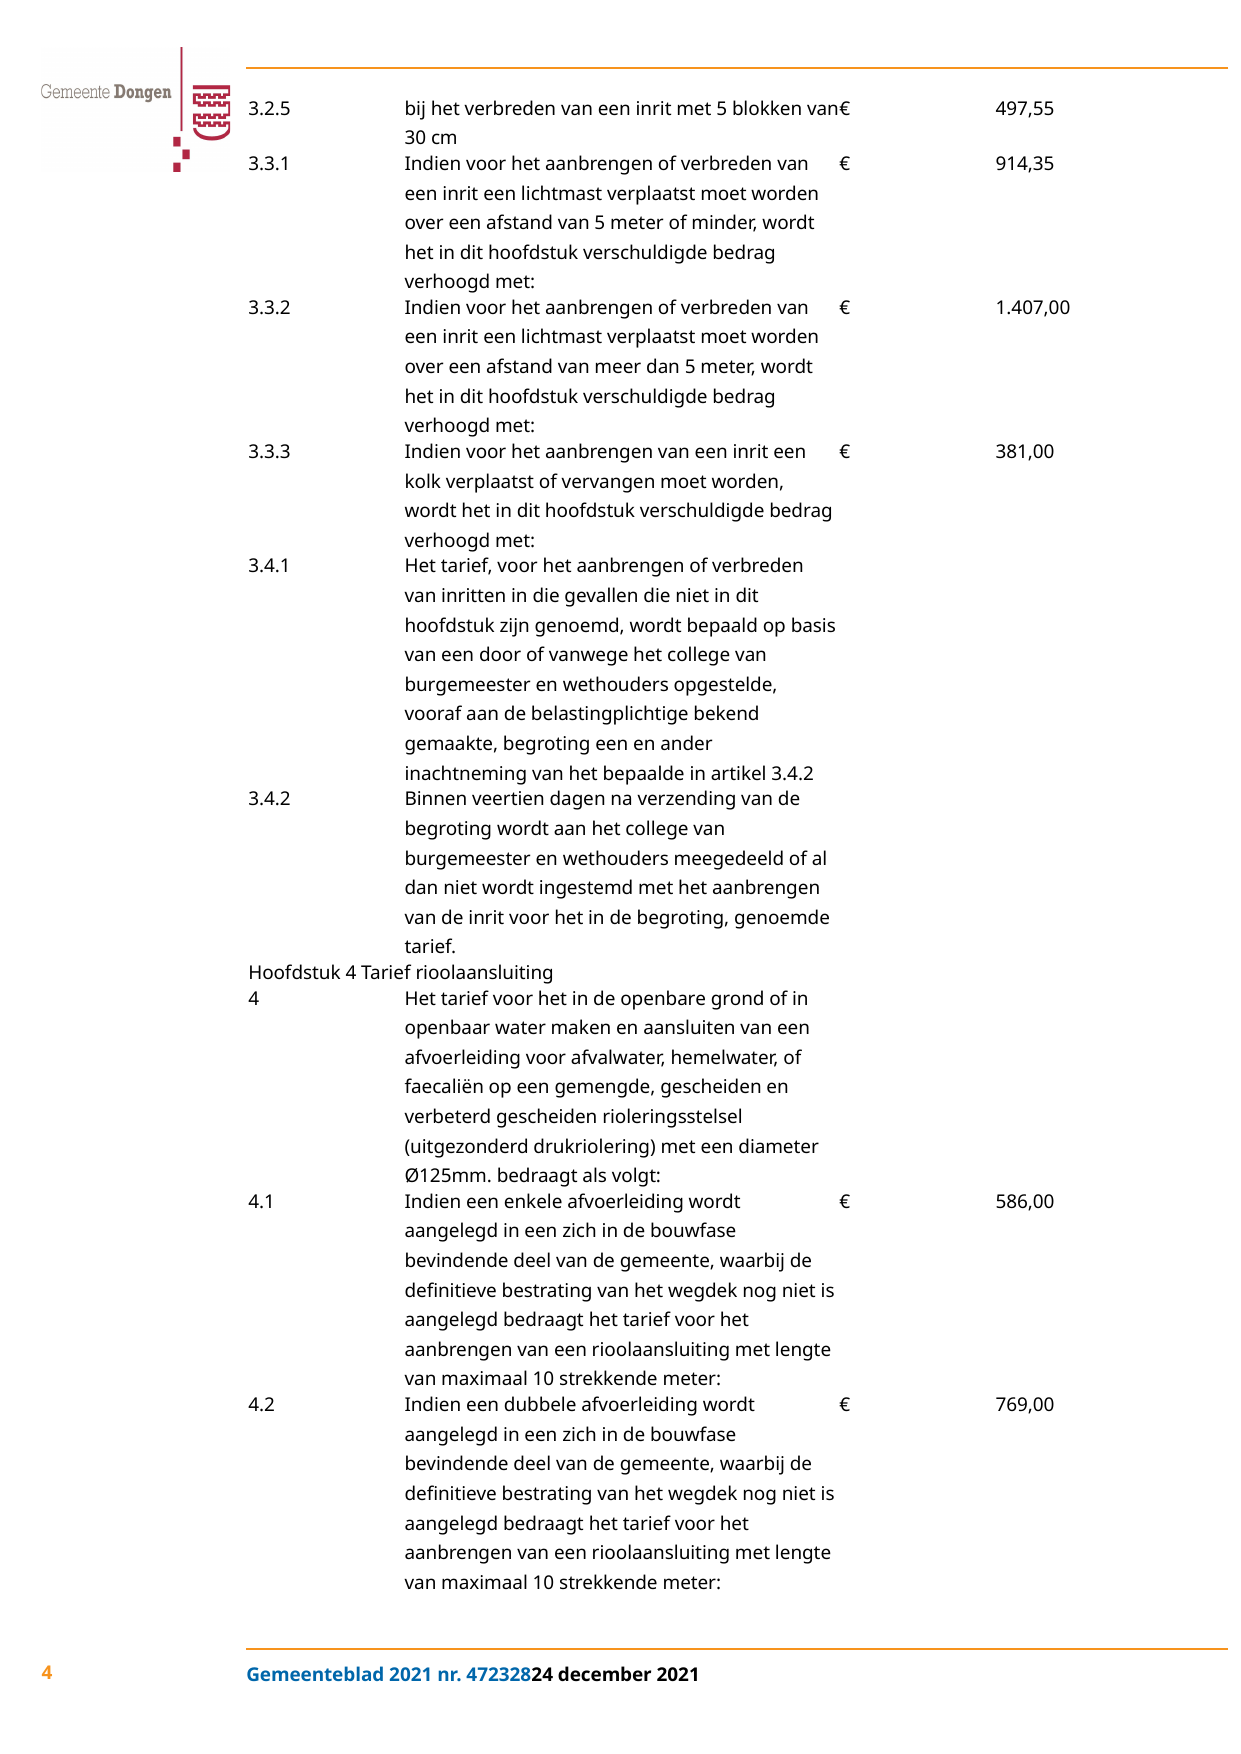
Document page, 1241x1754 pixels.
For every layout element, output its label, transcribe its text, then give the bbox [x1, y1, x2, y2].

table_cell 4 [248, 985, 404, 1188]
table_cell Het tarief, voor het aanbrengen of verbreden van inritten in die gevallen die niet in dit hoofdstuk zijn genoemd, wordt bepaald op basis van een door of vanwege het college van burgemeester en wethouders opgestelde, vooraf aan de belastingplichtige bekend gemaakte, begroting een en ander inachtneming van het bepaalde in artikel 3.4.2 [404, 553, 839, 786]
table_cell 3.3.3 [248, 438, 404, 553]
table_cell € [839, 1188, 995, 1391]
table_cell 4.1 [248, 1188, 404, 1391]
table_cell [839, 553, 995, 786]
table_cell € [839, 294, 995, 438]
table_cell [995, 786, 1152, 959]
table_cell 3.2.5 [248, 95, 404, 150]
table_cell 3.3.2 [248, 294, 404, 438]
table_cell 586,00 [995, 1188, 1152, 1391]
table_cell € [839, 438, 995, 553]
table_cell € [839, 150, 995, 294]
table_cell [839, 959, 995, 985]
table_cell 3.4.1 [248, 553, 404, 786]
table_cell 914,35 [995, 150, 1152, 294]
table_cell 497,55 [995, 95, 1152, 150]
table_cell Indien een dubbele afvoerleiding wordt aangelegd in een zich in de bouwfase bevindende deel van de gemeente, waarbij de definitieve bestrating van het wegdek nog niet is aangelegd bedraagt het tarief voor het aanbrengen van een rioolaansluiting met lengte van maximaal 10 strekkende meter: [404, 1391, 839, 1594]
picture [41, 47, 231, 172]
table_cell Binnen veertien dagen na verzending van de begroting wordt aan het college van burgemeester en wethouders meegedeeld of al dan niet wordt ingestemd met het aanbrengen van de inrit voor het in de begroting, genoemde tarief. [404, 786, 839, 959]
table_cell Hoofdstuk 4 Tarief rioolaansluiting [248, 959, 839, 985]
table_cell [839, 786, 995, 959]
table_cell [839, 985, 995, 1188]
table_cell Indien voor het aanbrengen of verbreden van een inrit een lichtmast verplaatst moet worden over een afstand van 5 meter of minder, wordt het in dit hoofdstuk verschuldigde bedrag verhoogd met: [404, 150, 839, 294]
table_cell Het tarief voor het in de openbare grond of in openbaar water maken en aansluiten van een afvoerleiding voor afvalwater, hemelwater, of faecaliën op een gemengde, gescheiden en verbeterd gescheiden rioleringsstelsel (uitgezonderd drukriolering) met een diameter Ø125mm. bedraagt als volgt: [404, 985, 839, 1188]
table_cell [995, 553, 1152, 786]
table_cell Indien een enkele afvoerleiding wordt aangelegd in een zich in de bouwfase bevindende deel van de gemeente, waarbij de definitieve bestrating van het wegdek nog niet is aangelegd bedraagt het tarief voor het aanbrengen van een rioolaansluiting met lengte van maximaal 10 strekkende meter: [404, 1188, 839, 1391]
table_cell € [839, 95, 995, 150]
table_cell Indien voor het aanbrengen of verbreden van een inrit een lichtmast verplaatst moet worden over een afstand van meer dan 5 meter, wordt het in dit hoofdstuk verschuldigde bedrag verhoogd met: [404, 294, 839, 438]
table_cell 769,00 [995, 1391, 1152, 1594]
table_cell 4.2 [248, 1391, 404, 1594]
table_cell [995, 985, 1152, 1188]
table_cell 1.407,00 [995, 294, 1152, 438]
table_cell 381,00 [995, 438, 1152, 553]
table_cell bij het verbreden van een inrit met 5 blokken van 30 cm [404, 95, 839, 150]
table_cell 3.3.1 [248, 150, 404, 294]
table_cell [995, 959, 1152, 985]
table_cell € [839, 1391, 995, 1594]
table_cell Indien voor het aanbrengen van een inrit een kolk verplaatst of vervangen moet worden, wordt het in dit hoofdstuk verschuldigde bedrag verhoogd met: [404, 438, 839, 553]
table_cell 3.4.2 [248, 786, 404, 959]
